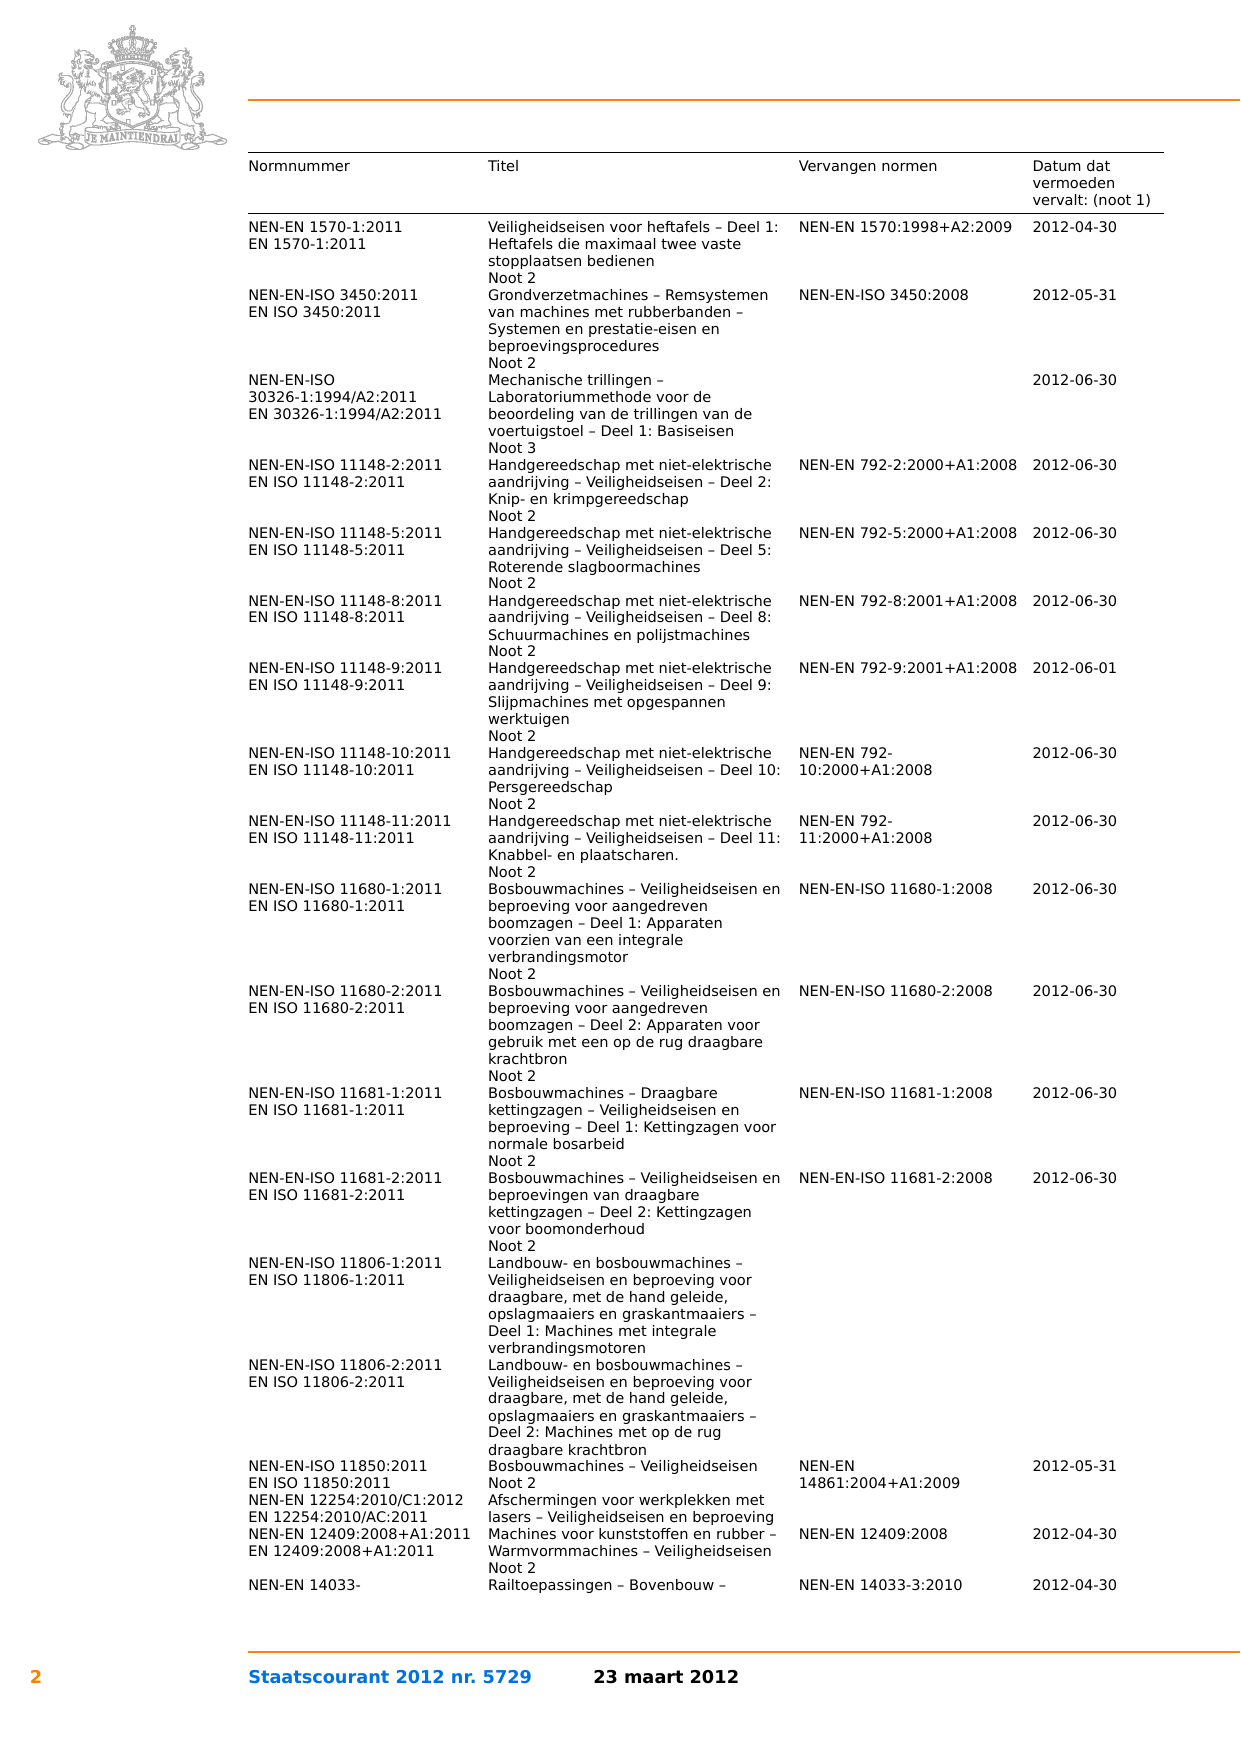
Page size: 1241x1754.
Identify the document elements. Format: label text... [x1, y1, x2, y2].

table_cell 2012-06-30 [1026, 593, 1163, 660]
table_cell 2012-06-30 [1026, 372, 1163, 457]
table_cell Bosbouwmachines – Veiligheidseisen en beproeving voor aangedreven boomzagen – Deel 1: Apparaten voorzien van een integrale verbrandingsmotor Noot 2 [482, 881, 792, 983]
table_cell NEN-EN 1570-1:2011 EN 1570-1:2011 [248, 214, 482, 287]
table_cell NEN-EN-ISO 11148-9:2011 EN ISO 11148-9:2011 [248, 660, 482, 745]
table_cell NEN-EN-ISO 11680-2:2011 EN ISO 11680-2:2011 [248, 983, 482, 1085]
table_cell NEN-EN-ISO 11680-1:2008 [793, 881, 1026, 983]
table_cell NEN-EN-ISO 11681-1:2011 EN ISO 11681-1:2011 [248, 1085, 482, 1170]
table_cell 2012-06-30 [1026, 881, 1163, 983]
table_cell NEN-EN-ISO 11680-1:2011 EN ISO 11680-1:2011 [248, 881, 482, 983]
table_cell NEN-EN 1570:1998+A2:2009 [793, 214, 1026, 287]
table_cell NEN-EN 792-10:2000+A1:2008 [793, 745, 1026, 813]
table_cell [793, 1492, 1026, 1526]
table_cell NEN-EN 12254:2010/C1:2012 EN 12254:2010/AC:2011 [248, 1492, 482, 1526]
table_cell NEN-EN-ISO 11148-11:2011 EN ISO 11148-11:2011 [248, 813, 482, 881]
table_cell 2012-06-30 [1026, 813, 1163, 881]
table_cell NEN-EN-ISO 11148-2:2011 EN ISO 11148-2:2011 [248, 457, 482, 524]
table_cell 2012-04-30 [1026, 1577, 1163, 1594]
table_cell NEN-EN-ISO 11681-2:2011 EN ISO 11681-2:2011 [248, 1170, 482, 1254]
table_cell 2012-06-30 [1026, 1085, 1163, 1170]
table_cell Afschermingen voor werkplekken met lasers – Veiligheidseisen en beproeving [482, 1492, 792, 1526]
table_cell Landbouw- en bosbouwmachines – Veiligheidseisen en beproeving voor draagbare, met de hand geleide, opslagmaaiers en graskantmaaiers – Deel 1: Machines met integrale verbrandingsmotoren [482, 1255, 792, 1356]
table_cell NEN-EN 12409:2008+A1:2011 EN 12409:2008+A1:2011 [248, 1526, 482, 1577]
table_cell NEN-EN 792-2:2000+A1:2008 [793, 457, 1026, 524]
table_cell 2012-06-30 [1026, 525, 1163, 592]
table_cell [793, 1255, 1026, 1356]
table_cell NEN-EN 12409:2008 [793, 1526, 1026, 1577]
table_cell Mechanische trillingen – Laboratoriummethode voor de beoordeling van de trillingen van de voertuigstoel – Deel 1: Basiseisen Noot 3 [482, 372, 792, 457]
table_cell [793, 1356, 1026, 1458]
table_cell Machines voor kunststoffen en rubber – Warmvormmachines – Veiligheidseisen Noot 2 [482, 1526, 792, 1577]
table_cell NEN-EN-ISO 11680-2:2008 [793, 983, 1026, 1085]
table_cell Handgereedschap met niet-elektrische aandrijving – Veiligheidseisen – Deel 9: Slijpmachines met opgespannen werktuigen Noot 2 [482, 660, 792, 745]
table_cell NEN-EN-ISO 30326-1:1994/A2:2011 EN 30326-1:1994/A2:2011 [248, 372, 482, 457]
table_cell [1026, 1255, 1163, 1356]
table_cell [1026, 1356, 1163, 1458]
table_cell Railtoepassingen – Bovenbouw – [482, 1577, 792, 1594]
table_cell 2012-06-30 [1026, 983, 1163, 1085]
table_cell Handgereedschap met niet-elektrische aandrijving – Veiligheidseisen – Deel 8: Schuurmachines en polijstmachines Noot 2 [482, 593, 792, 660]
table_header Datum dat vermoeden vervalt: (noot 1) [1026, 153, 1163, 213]
table_cell NEN-EN 792-11:2000+A1:2008 [793, 813, 1026, 881]
table_cell Grondverzetmachines – Remsystemen van machines met rubberbanden – Systemen en prestatie-eisen en beproevingsprocedures Noot 2 [482, 287, 792, 372]
table_cell Handgereedschap met niet-elektrische aandrijving – Veiligheidseisen – Deel 5: Roterende slagboormachines Noot 2 [482, 525, 792, 592]
table_cell [1026, 1492, 1163, 1526]
table_cell 2012-05-31 [1026, 1458, 1163, 1492]
table_header Normnummer [248, 153, 482, 213]
table_cell Handgereedschap met niet-elektrische aandrijving – Veiligheidseisen – Deel 10: Persgereedschap Noot 2 [482, 745, 792, 813]
table_cell NEN-EN-ISO 11850:2011 EN ISO 11850:2011 [248, 1458, 482, 1492]
table_cell NEN-EN 792-5:2000+A1:2008 [793, 525, 1026, 592]
picture [38, 25, 227, 150]
table_cell Veiligheidseisen voor heftafels – Deel 1: Heftafels die maximaal twee vaste stopplaatsen bedienen Noot 2 [482, 214, 792, 287]
table_cell NEN-EN 14033-3:2010 [793, 1577, 1026, 1594]
table_cell Handgereedschap met niet-elektrische aandrijving – Veiligheidseisen – Deel 11: Knabbel- en plaatscharen. Noot 2 [482, 813, 792, 881]
table_cell NEN-EN 792-8:2001+A1:2008 [793, 593, 1026, 660]
table_cell NEN-EN-ISO 11806-2:2011 EN ISO 11806-2:2011 [248, 1356, 482, 1458]
table_cell 2012-04-30 [1026, 214, 1163, 287]
table_cell Bosbouwmachines – Veiligheidseisen Noot 2 [482, 1458, 792, 1492]
table_cell NEN-EN-ISO 11148-10:2011 EN ISO 11148-10:2011 [248, 745, 482, 813]
table_cell Bosbouwmachines – Veiligheidseisen en beproevingen van draagbare kettingzagen – Deel 2: Kettingzagen voor boomonderhoud Noot 2 [482, 1170, 792, 1254]
table_cell NEN-EN-ISO 11681-1:2008 [793, 1085, 1026, 1170]
table_cell NEN-EN-ISO 3450:2008 [793, 287, 1026, 372]
table_cell NEN-EN-ISO 11806-1:2011 EN ISO 11806-1:2011 [248, 1255, 482, 1356]
table_cell 2012-06-30 [1026, 745, 1163, 813]
table_cell 2012-04-30 [1026, 1526, 1163, 1577]
table_cell [793, 372, 1026, 457]
table_cell NEN-EN 792-9:2001+A1:2008 [793, 660, 1026, 745]
table_cell 2012-05-31 [1026, 287, 1163, 372]
table_cell NEN-EN-ISO 11148-8:2011 EN ISO 11148-8:2011 [248, 593, 482, 660]
table_cell Bosbouwmachines – Veiligheidseisen en beproeving voor aangedreven boomzagen – Deel 2: Apparaten voor gebruik met een op de rug draagbare krachtbron Noot 2 [482, 983, 792, 1085]
table_cell Bosbouwmachines – Draagbare kettingzagen – Veiligheidseisen en beproeving – Deel 1: Kettingzagen voor normale bosarbeid Noot 2 [482, 1085, 792, 1170]
table_cell NEN-EN 14033- [248, 1577, 482, 1594]
table_cell 2012-06-30 [1026, 1170, 1163, 1254]
table_cell NEN-EN-ISO 11148-5:2011 EN ISO 11148-5:2011 [248, 525, 482, 592]
table_cell NEN-EN-ISO 3450:2011 EN ISO 3450:2011 [248, 287, 482, 372]
table_cell Landbouw- en bosbouwmachines – Veiligheidseisen en beproeving voor draagbare, met de hand geleide, opslagmaaiers en graskantmaaiers – Deel 2: Machines met op de rug draagbare krachtbron [482, 1356, 792, 1458]
table_cell NEN-EN 14861:2004+A1:2009 [793, 1458, 1026, 1492]
table_cell NEN-EN-ISO 11681-2:2008 [793, 1170, 1026, 1254]
table_cell 2012-06-30 [1026, 457, 1163, 524]
table_header Titel [482, 153, 792, 213]
table_header Vervangen normen [793, 153, 1026, 213]
table_cell 2012-06-01 [1026, 660, 1163, 745]
table_cell Handgereedschap met niet-elektrische aandrijving – Veiligheidseisen – Deel 2: Knip- en krimpgereedschap Noot 2 [482, 457, 792, 524]
